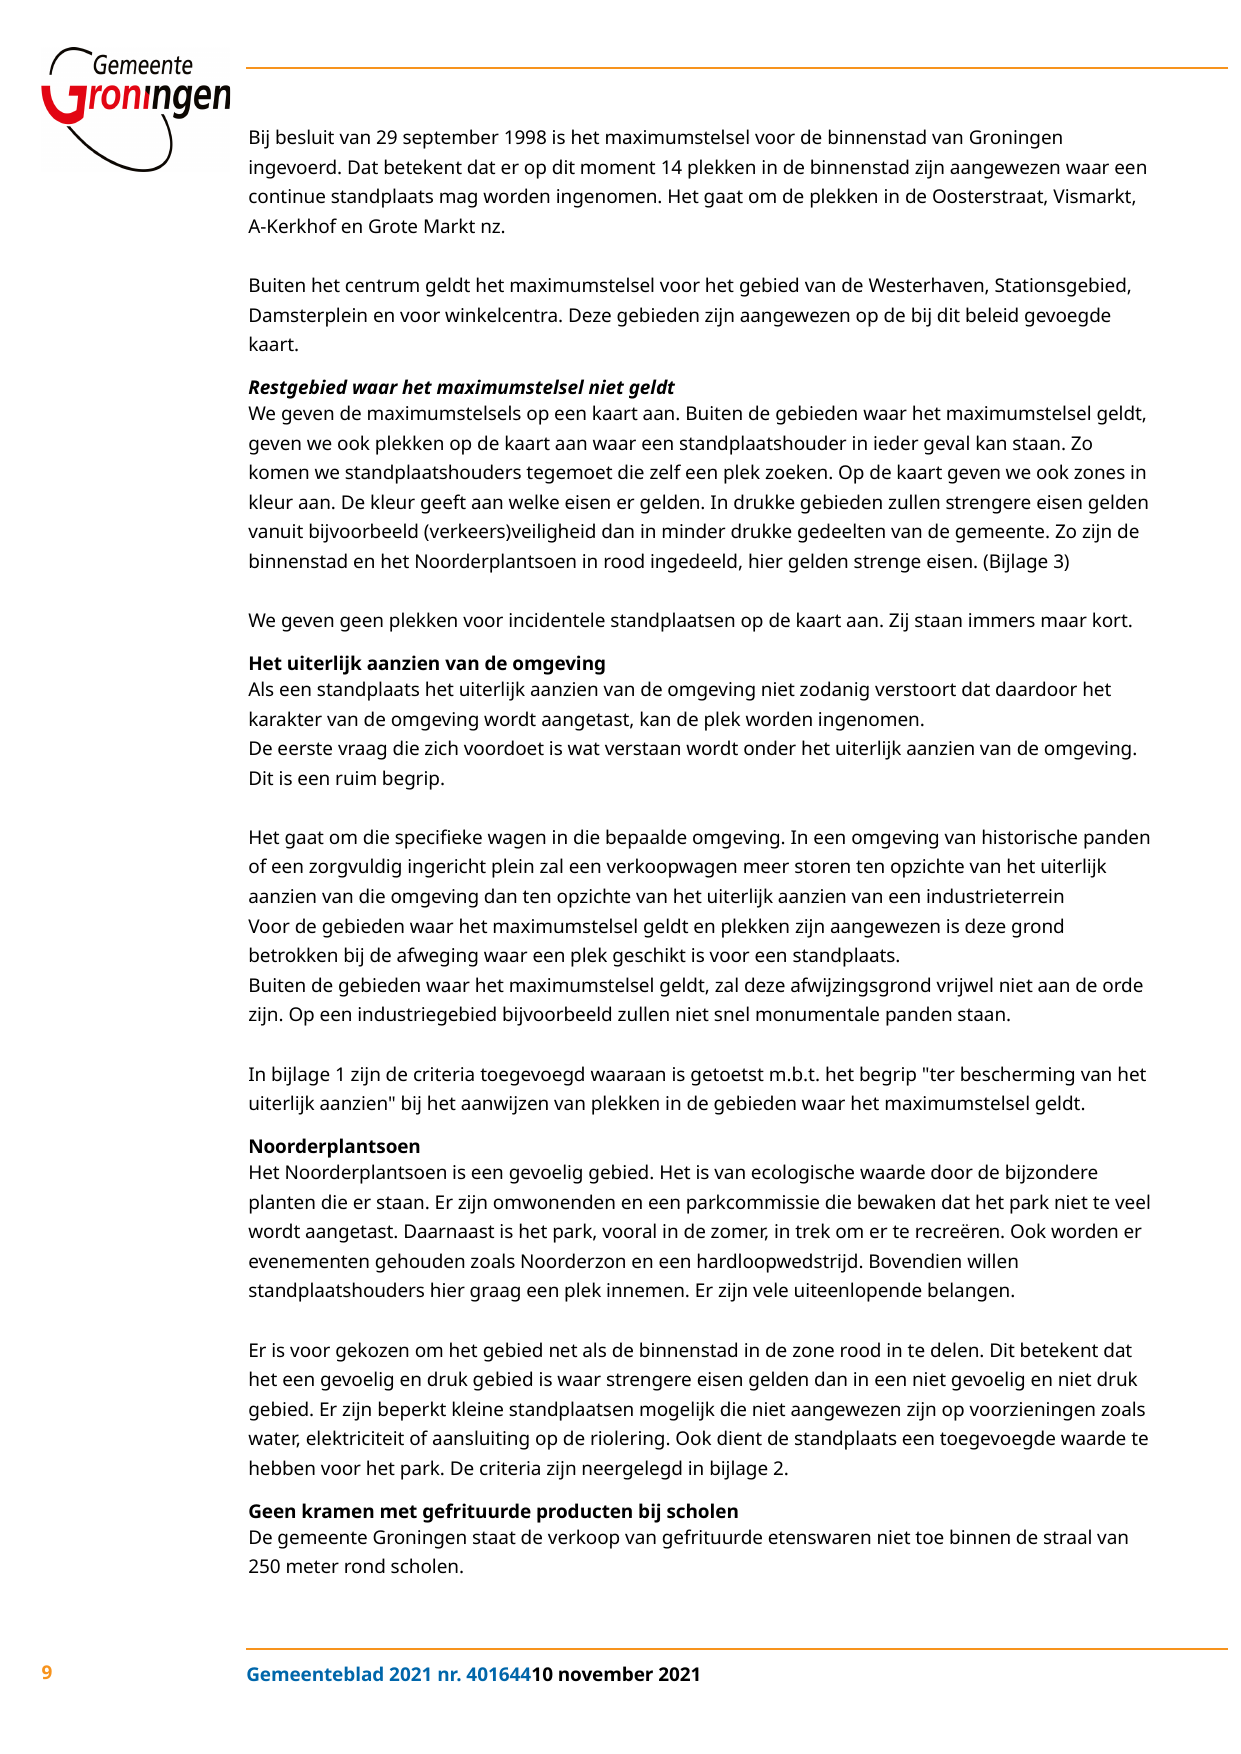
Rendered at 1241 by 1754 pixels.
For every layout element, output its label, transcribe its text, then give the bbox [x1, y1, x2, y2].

text Geen kramen met gefrituurde producten bij scholen [248, 1498, 1152, 1524]
text We geven de maximumstelsels op een kaart aan. Buiten de gebieden waar het maximumstelsel geldt, geven we ook plekken op de kaart aan waar een standplaatshouder in ieder geval kan staan. Zo komen we standplaatshouders tegemoet die zelf een plek zoeken. Op de kaart geven we ook zones in kleur aan. De kleur geeft aan welke eisen er gelden. In drukke gebieden zullen strengere eisen gelden vanuit bijvoorbeeld (verkeers)veiligheid dan in minder drukke gedeelten van de gemeente. Zo zijn de binnenstad en het Noorderplantsoen in rood ingedeeld, hier gelden strenge eisen. (Bijlage 3) [248, 400, 1152, 574]
text Buiten het centrum geldt het maximumstelsel voor het gebied van de Westerhaven, Stationsgebied, Damsterplein en voor winkelcentra. Deze gebieden zijn aangewezen op de bij dit beleid gevoegde kaart. [248, 272, 1152, 357]
picture [41, 47, 231, 172]
text De gemeente Groningen staat de verkoop van gefrituurde etenswaren niet toe binnen de straal van 250 meter rond scholen. [248, 1524, 1152, 1579]
text Voor de gebieden waar het maximumstelsel geldt en plekken zijn aangewezen is deze grond betrokken bij de afweging waar een plek geschikt is voor een standplaats. [248, 913, 1152, 968]
text Bij besluit van 29 september 1998 is het maximumstelsel voor de binnenstad van Groningen ingevoerd. Dat betekent dat er op dit moment 14 plekken in de binnenstad zijn aangewezen waar een continue standplaats mag worden ingenomen. Het gaat om de plekken in de Oosterstraat, Vismarkt, A-Kerkhof en Grote Markt nz. [248, 124, 1152, 239]
text Buiten de gebieden waar het maximumstelsel geldt, zal deze afwijzingsgrond vrijwel niet aan de orde zijn. Op een industriegebied bijvoorbeeld zullen niet snel monumentale panden staan. [248, 972, 1152, 1027]
text Restgebied waar het maximumstelsel niet geldt [248, 374, 1152, 400]
text Het uiterlijk aanzien van de omgeving [248, 651, 1152, 676]
text De eerste vraag die zich voordoet is wat verstaan wordt onder het uiterlijk aanzien van de omgeving. Dit is een ruim begrip. [248, 735, 1152, 791]
text In bijlage 1 zijn de criteria toegevoegd waaraan is getoetst m.b.t. het begrip "ter bescherming van het uiterlijk aanzien" bij het aanwijzen van plekken in de gebieden waar het maximumstelsel geldt. [248, 1061, 1152, 1116]
text We geven geen plekken voor incidentele standplaatsen op de kaart aan. Zij staan immers maar kort. [248, 607, 1152, 633]
text Noorderplantsoen [248, 1133, 1152, 1159]
text Het gaat om die specifieke wagen in die bepaalde omgeving. In een omgeving van historische panden of een zorgvuldig ingericht plein zal een verkoopwagen meer storen ten opzichte van het uiterlijk aanzien van die omgeving dan ten opzichte van het uiterlijk aanzien van een industrieterrein [248, 824, 1152, 909]
text Er is voor gekozen om het gebied net als de binnenstad in de zone rood in te delen. Dit betekent dat het een gevoelig en druk gebied is waar strengere eisen gelden dan in een niet gevoelig en niet druk gebied. Er zijn beperkt kleine standplaatsen mogelijk die niet aangewezen zijn op voorzieningen zoals water, elektriciteit of aansluiting op de riolering. Ook dient de standplaats een toegevoegde waarde te hebben voor het park. De criteria zijn neergelegd in bijlage 2. [248, 1337, 1152, 1481]
text Het Noorderplantsoen is een gevoelig gebied. Het is van ecologische waarde door de bijzondere planten die er staan. Er zijn omwonenden en een parkcommissie die bewaken dat het park niet te veel wordt aangetast. Daarnaast is het park, vooral in de zomer, in trek om er te recreëren. Ook worden er evenementen gehouden zoals Noorderzon en een hardloopwedstrijd. Bovendien willen standplaatshouders hier graag een plek innemen. Er zijn vele uiteenlopende belangen. [248, 1159, 1152, 1303]
text Als een standplaats het uiterlijk aanzien van de omgeving niet zodanig verstoort dat daardoor het karakter van de omgeving wordt aangetast, kan de plek worden ingenomen. [248, 676, 1152, 732]
